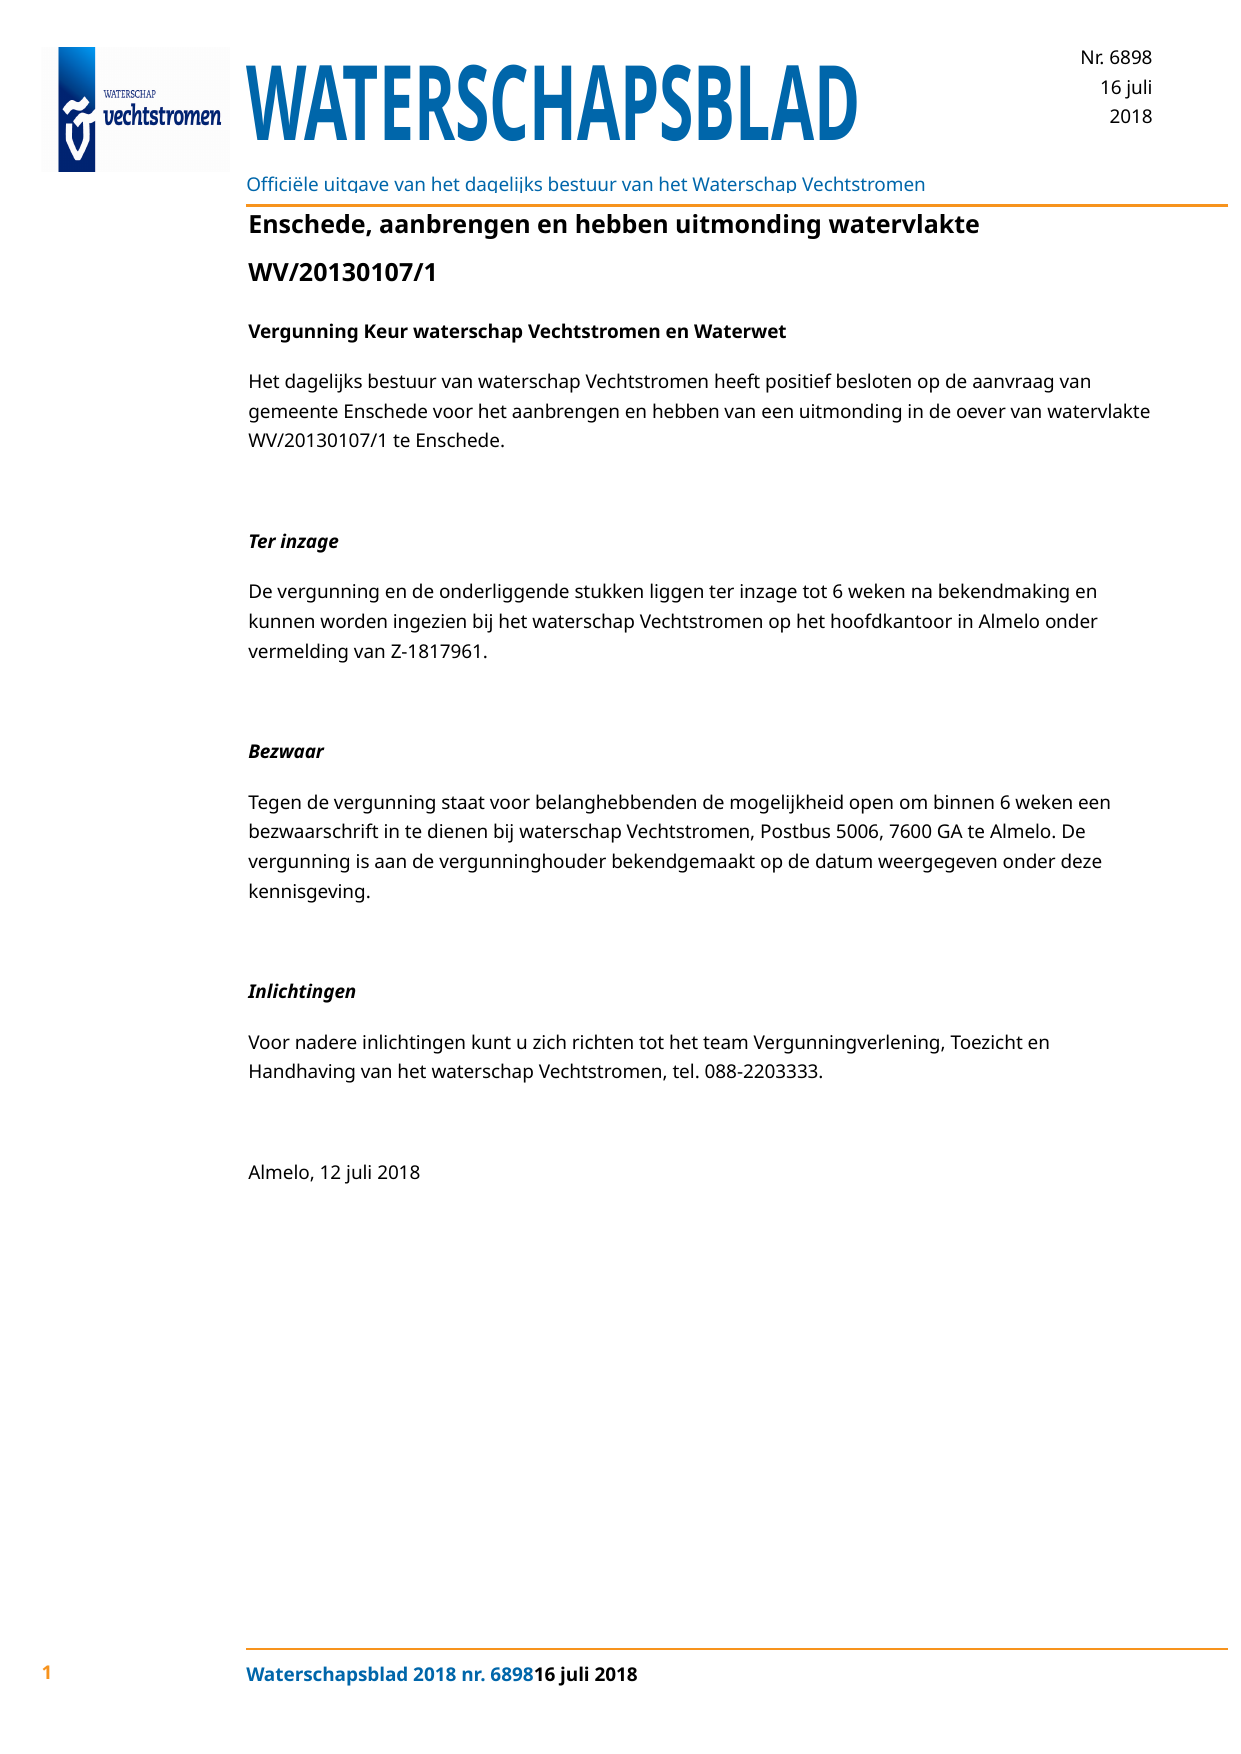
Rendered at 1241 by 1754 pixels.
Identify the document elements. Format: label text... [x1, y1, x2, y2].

text Inlichtingen [248, 979, 1152, 1004]
text Ter inzage [248, 528, 1152, 554]
text De vergunning en de onderliggende stukken liggen ter inzage tot 6 weken na bekendmaking en kunnen worden ingezien bij het waterschap Vechtstromen op het hoofdkantoor in Almelo onder vermelding van Z-1817961. [248, 579, 1152, 664]
text Vergunning Keur waterschap Vechtstromen en Waterwet [248, 318, 1152, 344]
text Almelo, 12 juli 2018 [248, 1159, 1152, 1185]
picture [41, 47, 231, 172]
text Enschede, aanbrengen en hebben uitmonding watervlakte WV/20130107/1 [248, 207, 1152, 288]
text Voor nadere inlichtingen kunt u zich richten tot het team Vergunningverlening, Toezicht en Handhaving van het waterschap Vechtstromen, tel. 088-2203333. [248, 1029, 1152, 1084]
text Het dagelijks bestuur van waterschap Vechtstromen heeft positief besloten op de aanvraag van gemeente Enschede voor het aanbrengen en hebben van een uitmonding in de oever van watervlakte WV/20130107/1 te Enschede. [248, 368, 1152, 453]
text Bezwaar [248, 739, 1152, 764]
text Tegen de vergunning staat voor belanghebbenden de mogelijkheid open om binnen 6 weken een bezwaarschrift in te dienen bij waterschap Vechtstromen, Postbus 5006, 7600 GA te Almelo. De vergunning is aan de vergunninghouder bekendgemaakt op de datum weergegeven onder deze kennisgeving. [248, 789, 1152, 904]
